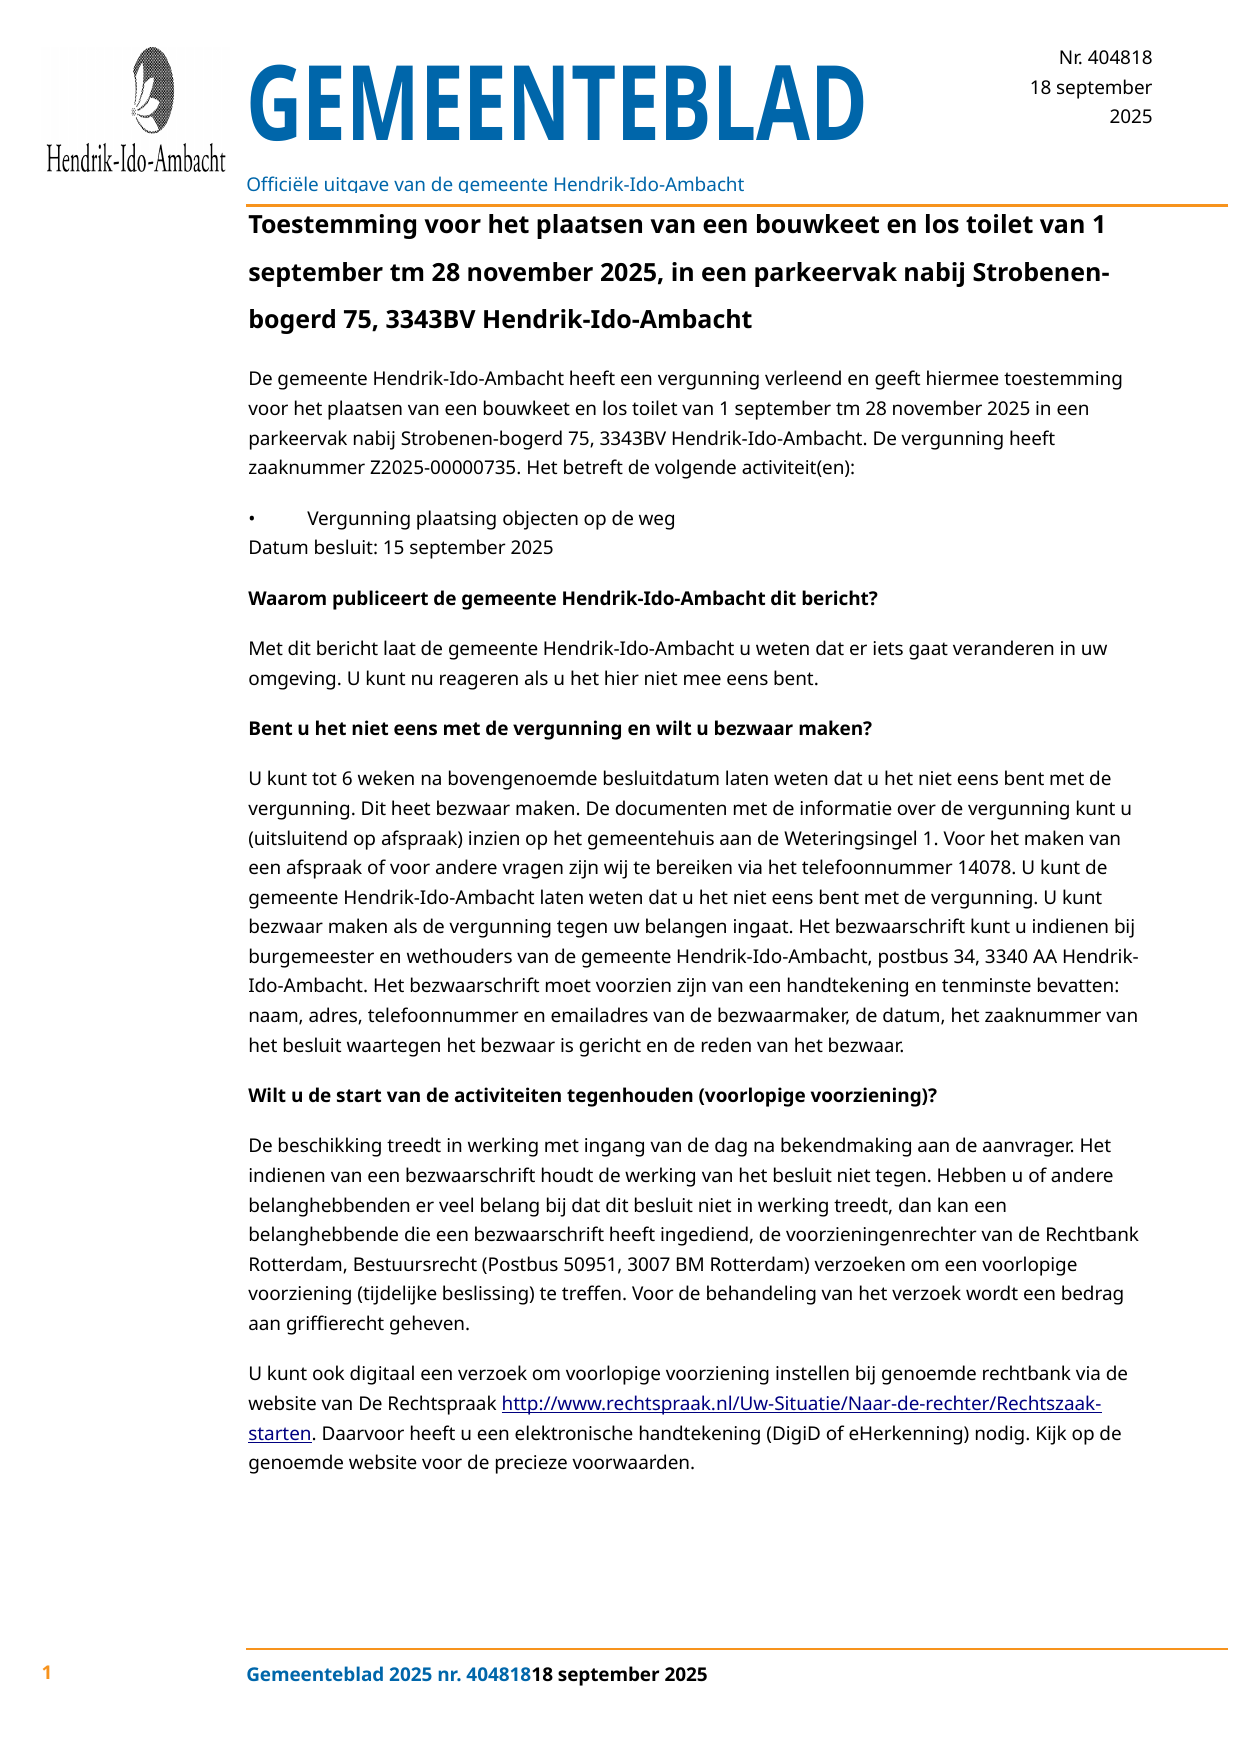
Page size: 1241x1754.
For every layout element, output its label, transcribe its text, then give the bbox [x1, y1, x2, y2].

text U kunt tot 6 weken na bovengenoemde besluitdatum laten weten dat u het niet eens bent met de vergunning. Dit heet bezwaar maken. De documenten met de informatie over de vergunning kunt u (uitsluitend op afspraak) inzien op het gemeentehuis aan de Weteringsingel 1. Voor het maken van een afspraak of voor andere vragen zijn wij te bereiken via het telefoonnummer 14078. U kunt de gemeente Hendrik-Ido-Ambacht laten weten dat u het niet eens bent met de vergunning. U kunt bezwaar maken als de vergunning tegen uw belangen ingaat. Het bezwaarschrift kunt u indienen bij burgemeester en wethouders van de gemeente Hendrik-Ido-Ambacht, postbus 34, 3340 AA Hendrik-Ido-Ambacht. Het bezwaarschrift moet voorzien zijn van een handtekening en tenminste bevatten: naam, adres, telefoonnummer en emailadres van de bezwaarmaker, de datum, het zaaknummer van het besluit waartegen het bezwaar is gericht en de reden van het bezwaar. [248, 766, 1152, 1057]
text Wilt u de start van de activiteiten tegenhouden (voorlopige voorziening)? [248, 1082, 1152, 1108]
text Datum besluit: 15 september 2025 [248, 534, 1152, 560]
text Waarom publiceert de gemeente Hendrik-Ido-Ambacht dit bericht? [248, 585, 1152, 610]
text Toestemming voor het plaatsen van een bouwkeet en los toilet van 1 september tm 28 november 2025, in een parkeervak nabij Strobenen-bogerd 75, 3343BV Hendrik-Ido-Ambacht [248, 207, 1152, 336]
text Bent u het niet eens met de vergunning en wilt u bezwaar maken? [248, 715, 1152, 741]
text U kunt ook digitaal een verzoek om voorlopige voorziening instellen bij genoemde rechtbank via de website van De Rechtspraak http://www.rechtspraak.nl/Uw-Situatie/Naar-de-rechter/Rechtszaak-starten. Daarvoor heeft u een elektronische handtekening (DigiD of eHerkenning) nodig. Kijk op de genoemde website voor de precieze voorwaarden. [248, 1361, 1152, 1475]
text De beschikking treedt in werking met ingang van de dag na bekendmaking aan de aanvrager. Het indienen van een bezwaarschrift houdt de werking van het besluit niet tegen. Hebben u of andere belanghebbenden er veel belang bij dat dit besluit niet in werking treedt, dan kan een belanghebbende die een bezwaarschrift heeft ingediend, de voorzieningenrechter van de Rechtbank Rotterdam, Bestuursrecht (Postbus 50951, 3007 BM Rotterdam) verzoeken om een voorlopige voorziening (tijdelijke beslissing) te treffen. Voor de behandeling van het verzoek wordt een bedrag aan griffierecht geheven. [248, 1133, 1152, 1336]
picture [41, 47, 231, 172]
list Vergunning plaatsing objecten op de weg [248, 505, 1152, 530]
text De gemeente Hendrik-Ido-Ambacht heeft een vergunning verleend en geeft hiermee toestemming voor het plaatsen van een bouwkeet en los toilet van 1 september tm 28 november 2025 in een parkeervak nabij Strobenen-bogerd 75, 3343BV Hendrik-Ido-Ambacht. De vergunning heeft zaaknummer Z2025-00000735. Het betreft de volgende activiteit(en): [248, 366, 1152, 480]
text Met dit bericht laat de gemeente Hendrik-Ido-Ambacht u weten dat er iets gaat veranderen in uw omgeving. U kunt nu reageren als u het hier niet mee eens bent. [248, 635, 1152, 690]
